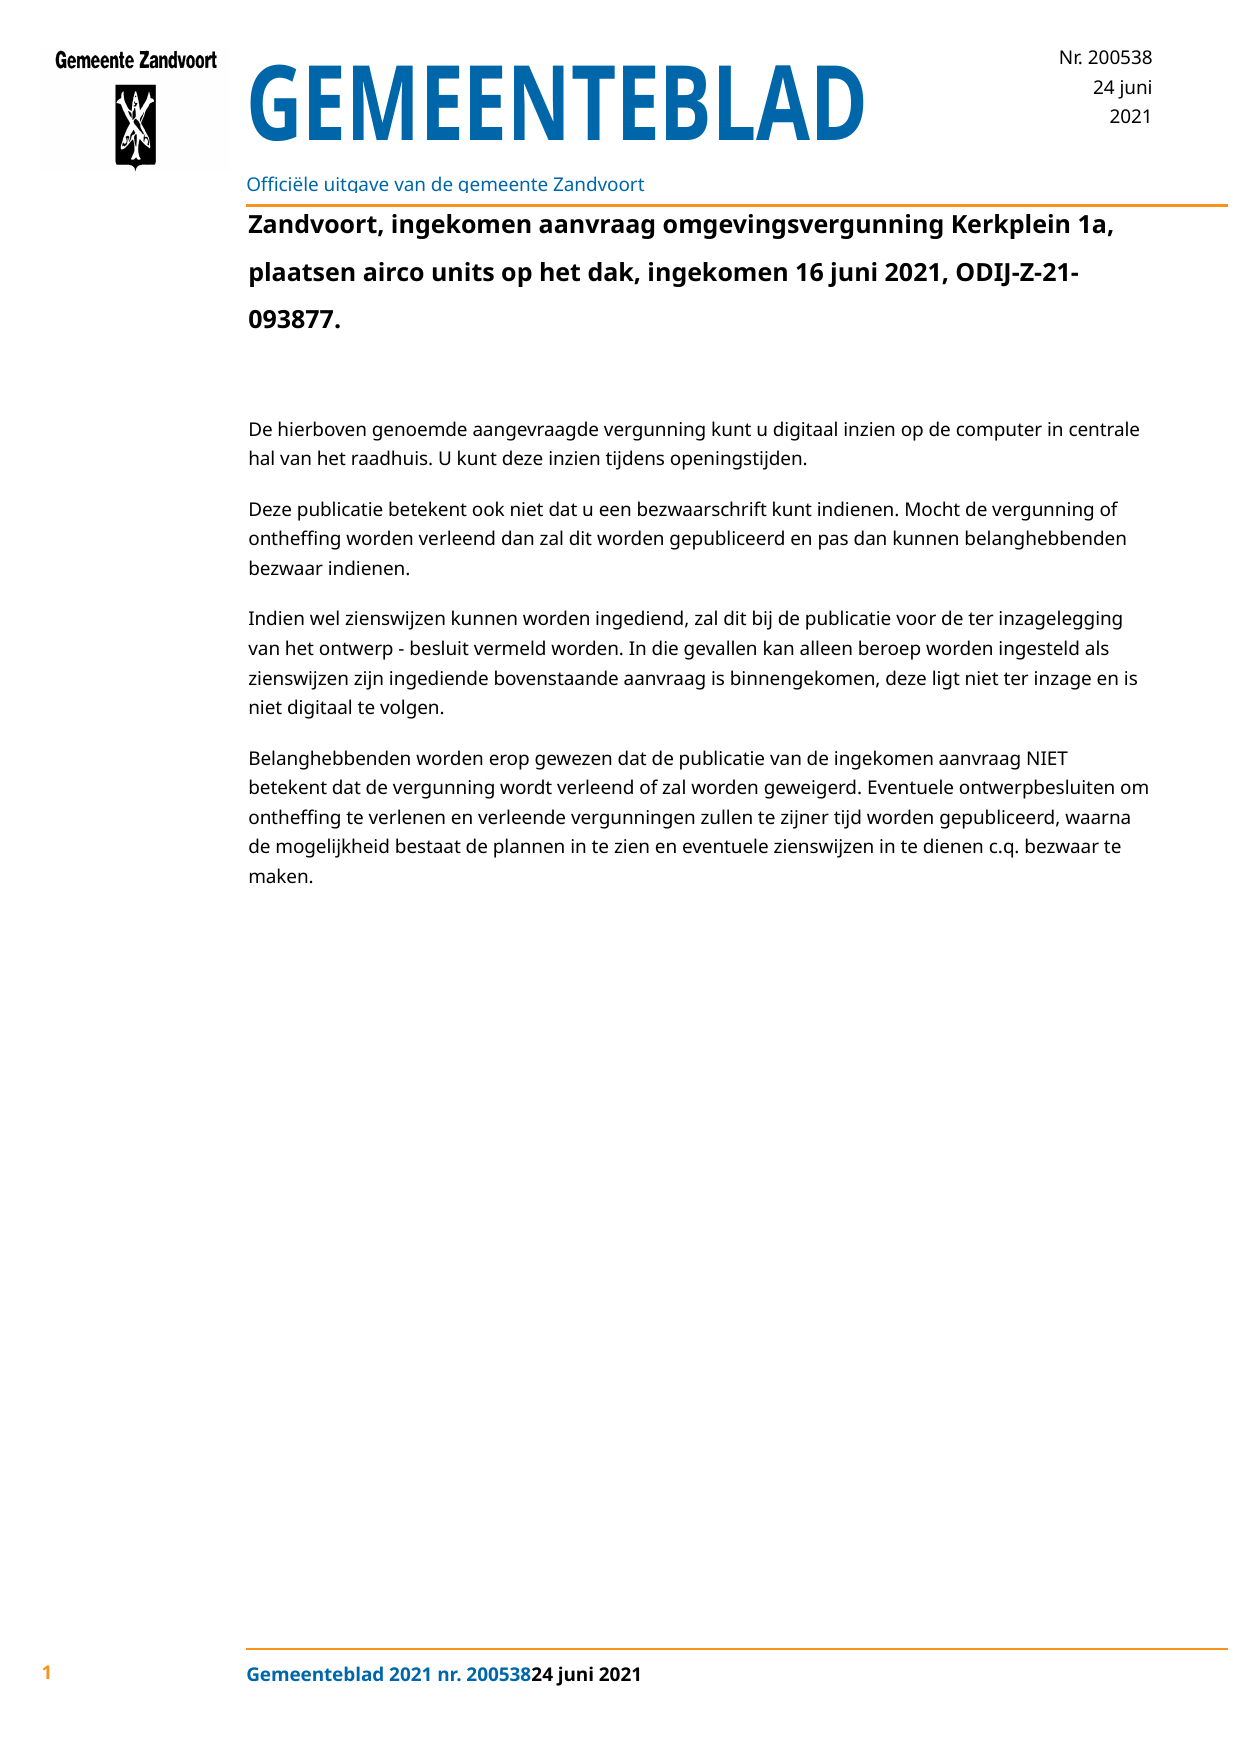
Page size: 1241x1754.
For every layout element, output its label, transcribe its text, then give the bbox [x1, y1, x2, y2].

picture [41, 47, 231, 172]
text De hierboven genoemde aangevraagde vergunning kunt u digitaal inzien op de computer in centrale hal van het raadhuis. U kunt deze inzien tijdens openingstijden. [248, 416, 1152, 471]
text Belanghebbenden worden erop gewezen dat de publicatie van de ingekomen aanvraag NIET betekent dat de vergunning wordt verleend of zal worden geweigerd. Eventuele ontwerpbesluiten om ontheffing te verlenen en verleende vergunningen zullen te zijner tijd worden gepubliceerd, waarna de mogelijkheid bestaat de plannen in te zien en eventuele zienswijzen in te dienen c.q. bezwaar te maken. [248, 745, 1152, 889]
text Zandvoort, ingekomen aanvraag omgevingsvergunning Kerkplein 1a, plaatsen airco units op het dak, ingekomen 16 juni 2021, ODIJ-Z-21-093877. [248, 207, 1152, 336]
text Deze publicatie betekent ook niet dat u een bezwaarschrift kunt indienen. Mocht de vergunning of ontheffing worden verleend dan zal dit worden gepubliceerd en pas dan kunnen belanghebbenden bezwaar indienen. [248, 496, 1152, 581]
text Indien wel zienswijzen kunnen worden ingediend, zal dit bij de publicatie voor de ter inzagelegging van het ontwerp - besluit vermeld worden. In die gevallen kan alleen beroep worden ingesteld als zienswijzen zijn ingediende bovenstaande aanvraag is binnengekomen, deze ligt niet ter inzage en is niet digitaal te volgen. [248, 606, 1152, 720]
